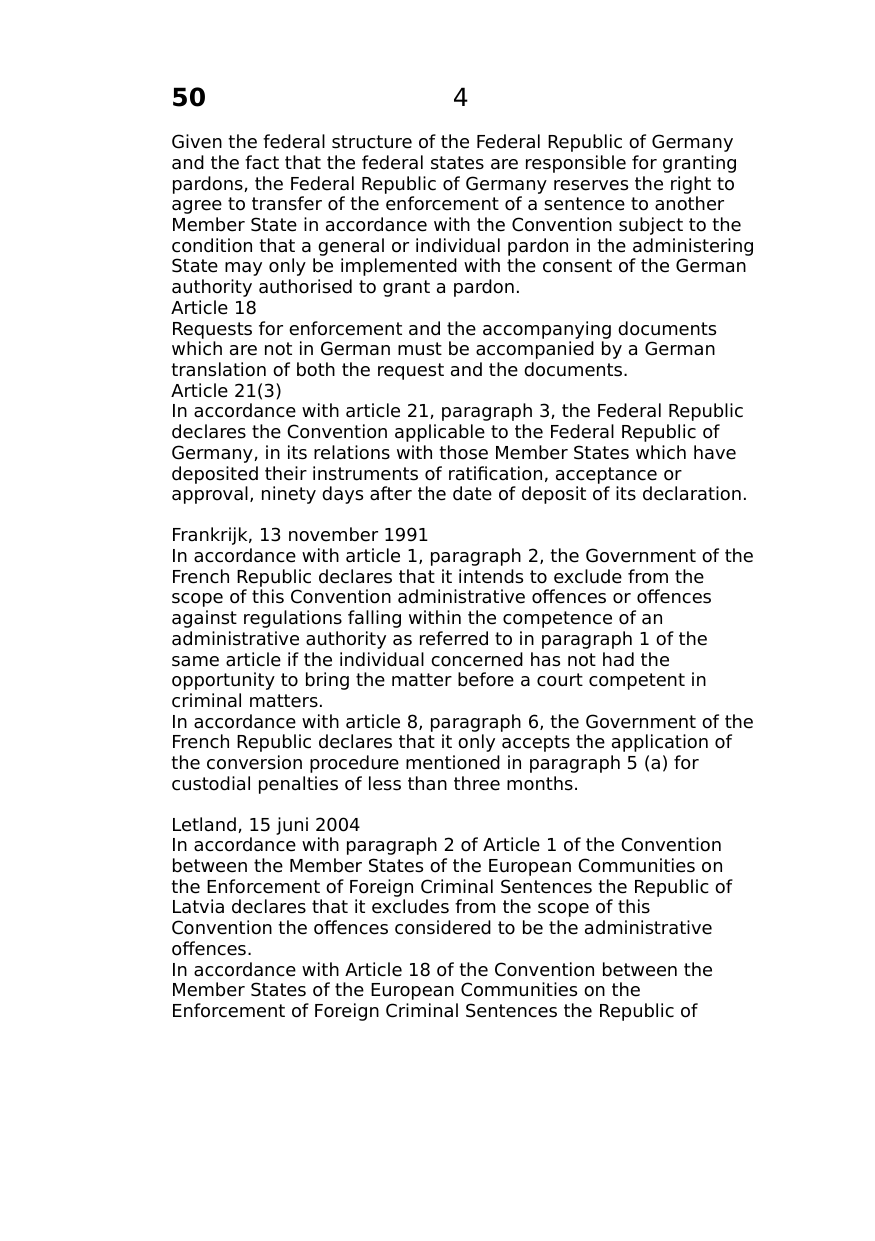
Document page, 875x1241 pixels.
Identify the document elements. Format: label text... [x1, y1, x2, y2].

text Requests for enforcement and the accompanying documents which are not in German must be accompanied by a German translation of both the request and the documents. [171, 318, 756, 381]
text Letland, 15 juni 2004 [171, 814, 756, 835]
text In accordance with article 1, paragraph 2, the Government of the French Republic declares that it intends to exclude from the scope of this Convention administrative offences or offences against regulations falling within the competence of an administrative authority as referred to in paragraph 1 of the same article if the individual concerned has not had the opportunity to bring the matter before a court competent in criminal matters. [171, 546, 756, 712]
text In accordance with article 8, paragraph 6, the Government of the French Republic declares that it only accepts the application of the conversion procedure mentioned in paragraph 5 (a) for custodial penalties of less than three months. [171, 712, 756, 794]
text Given the federal structure of the Federal Republic of Germany and the fact that the federal states are responsible for granting pardons, the Federal Republic of Germany reserves the right to agree to transfer of the enforcement of a sentence to another Member State in accordance with the Convention subject to the condition that a general or individual pardon in the administering State may only be implemented with the consent of the German authority authorised to grant a pardon. [171, 132, 756, 298]
text Frankrijk, 13 november 1991 [171, 525, 756, 546]
text Article 18 [171, 298, 756, 318]
text In accordance with article 21, paragraph 3, the Federal Republic declares the Convention applicable to the Federal Republic of Germany, in its relations with those Member States which have deposited their instruments of ratification, acceptance or approval, ninety days after the date of deposit of its declaration. [171, 401, 756, 505]
text Article 21(3) [171, 381, 756, 401]
text In accordance with Article 18 of the Convention between the Member States of the European Communities on the Enforcement of Foreign Criminal Sentences the Republic of [171, 959, 756, 1022]
text In accordance with paragraph 2 of Article 1 of the Convention between the Member States of the European Communities on the Enforcement of Foreign Criminal Sentences the Republic of Latvia declares that it excludes from the scope of this Convention the offences considered to be the administrative offences. [171, 835, 756, 959]
